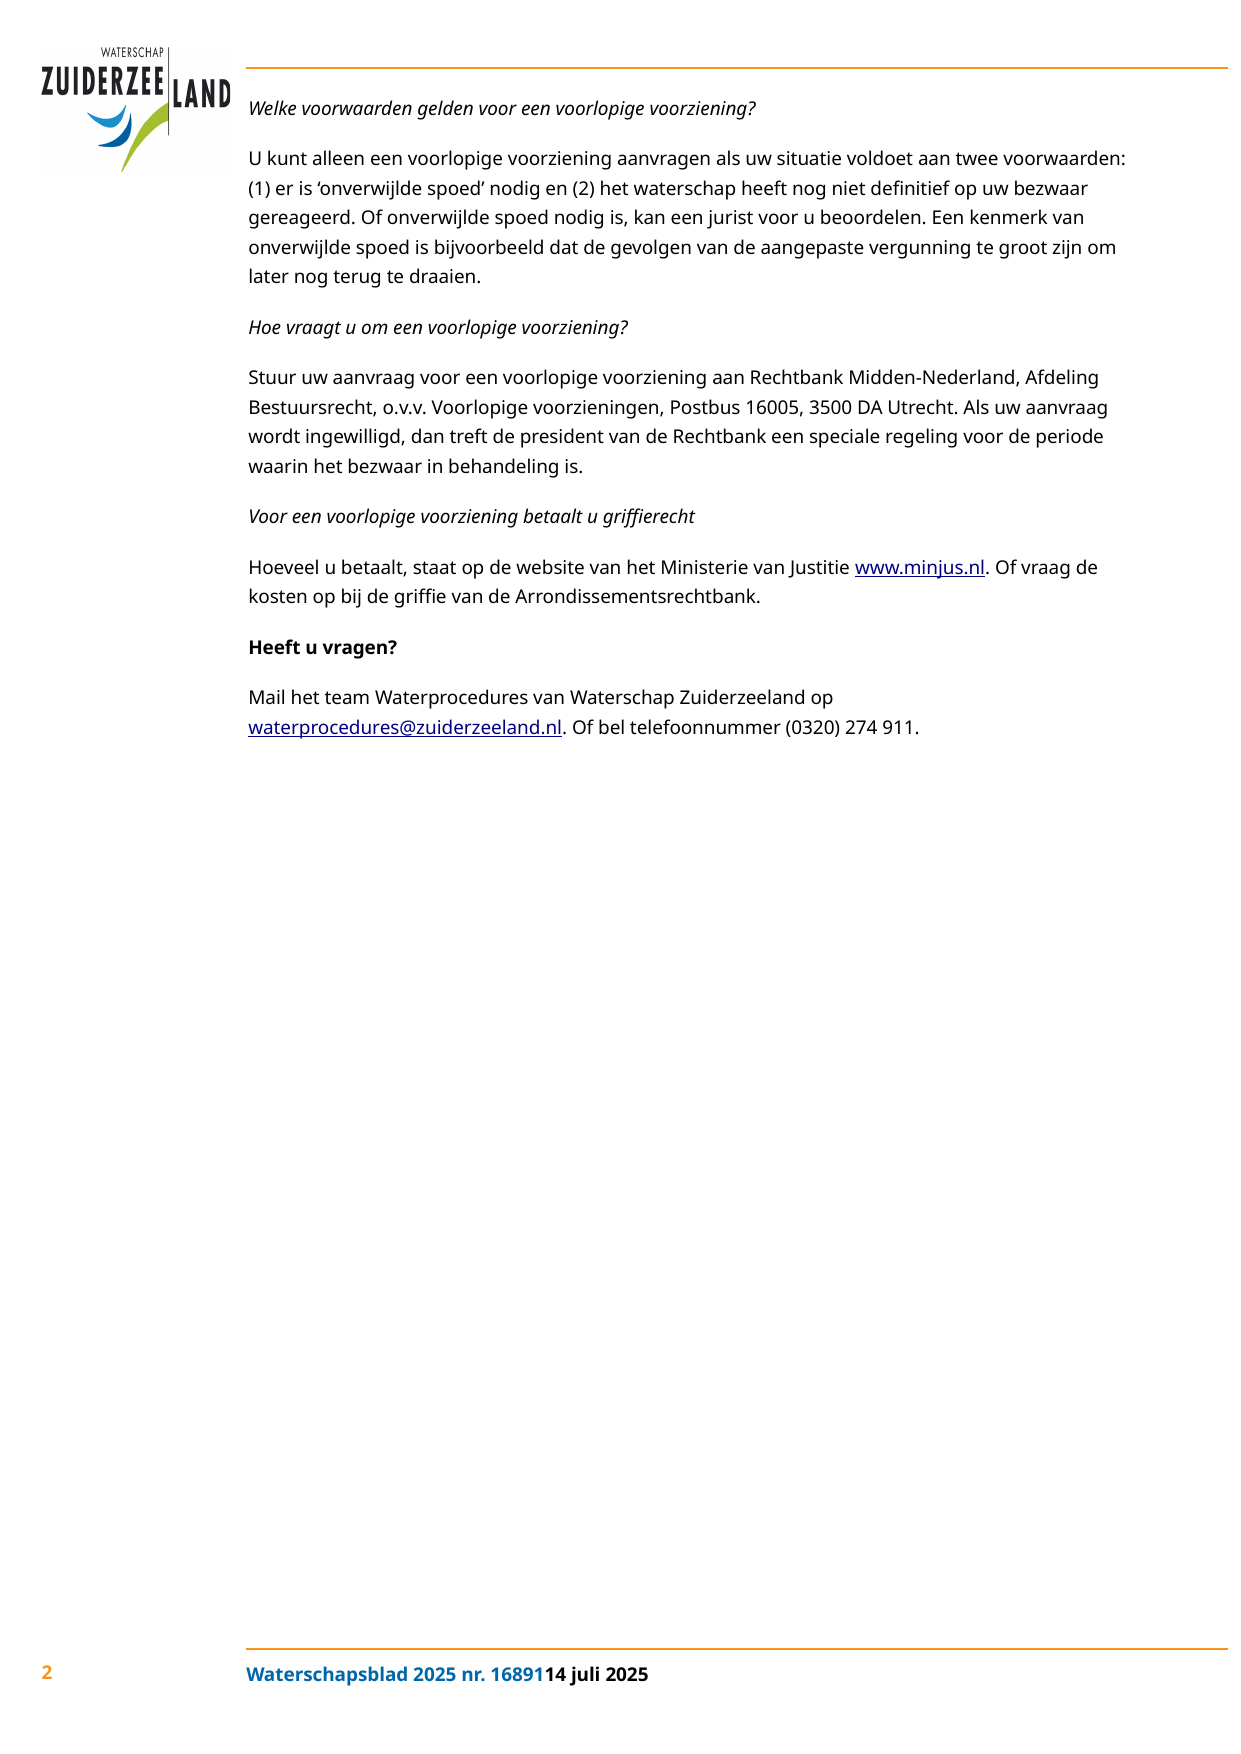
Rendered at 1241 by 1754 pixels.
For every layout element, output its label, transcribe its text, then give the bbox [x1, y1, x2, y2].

text Mail het team Waterprocedures van Waterschap Zuiderzeeland op waterprocedures@zuiderzeeland.nl. Of bel telefoonnummer (0320) 274 911. [248, 684, 1152, 740]
text Voor een voorlopige voorziening betaalt u griffierecht [248, 503, 1152, 529]
text Hoe vraagt u om een voorlopige voorziening? [248, 314, 1152, 340]
text Stuur uw aanvraag voor een voorlopige voorziening aan Rechtbank Midden-Nederland, Afdeling Bestuursrecht, o.v.v. Voorlopige voorzieningen, Postbus 16005, 3500 DA Utrecht. Als uw aanvraag wordt ingewilligd, dan treft de president van de Rechtbank een speciale regeling voor de periode waarin het bezwaar in behandeling is. [248, 364, 1152, 479]
text Heeft u vragen? [248, 634, 1152, 660]
text U kunt alleen een voorlopige voorziening aanvragen als uw situatie voldoet aan twee voorwaarden: (1) er is ‘onverwijlde spoed’ nodig en (2) het waterschap heeft nog niet definitief op uw bezwaar gereageerd. Of onverwijlde spoed nodig is, kan een jurist voor u beoordelen. Een kenmerk van onverwijlde spoed is bijvoorbeeld dat de gevolgen van de aangepaste vergunning te groot zijn om later nog terug te draaien. [248, 145, 1152, 289]
text Hoeveel u betaalt, staat op de website van het Ministerie van Justitie www.minjus.nl. Of vraag de kosten op bij de griffie van de Arrondissementsrechtbank. [248, 554, 1152, 609]
picture [41, 47, 231, 172]
text Welke voorwaarden gelden voor een voorlopige voorziening? [248, 95, 1152, 121]
